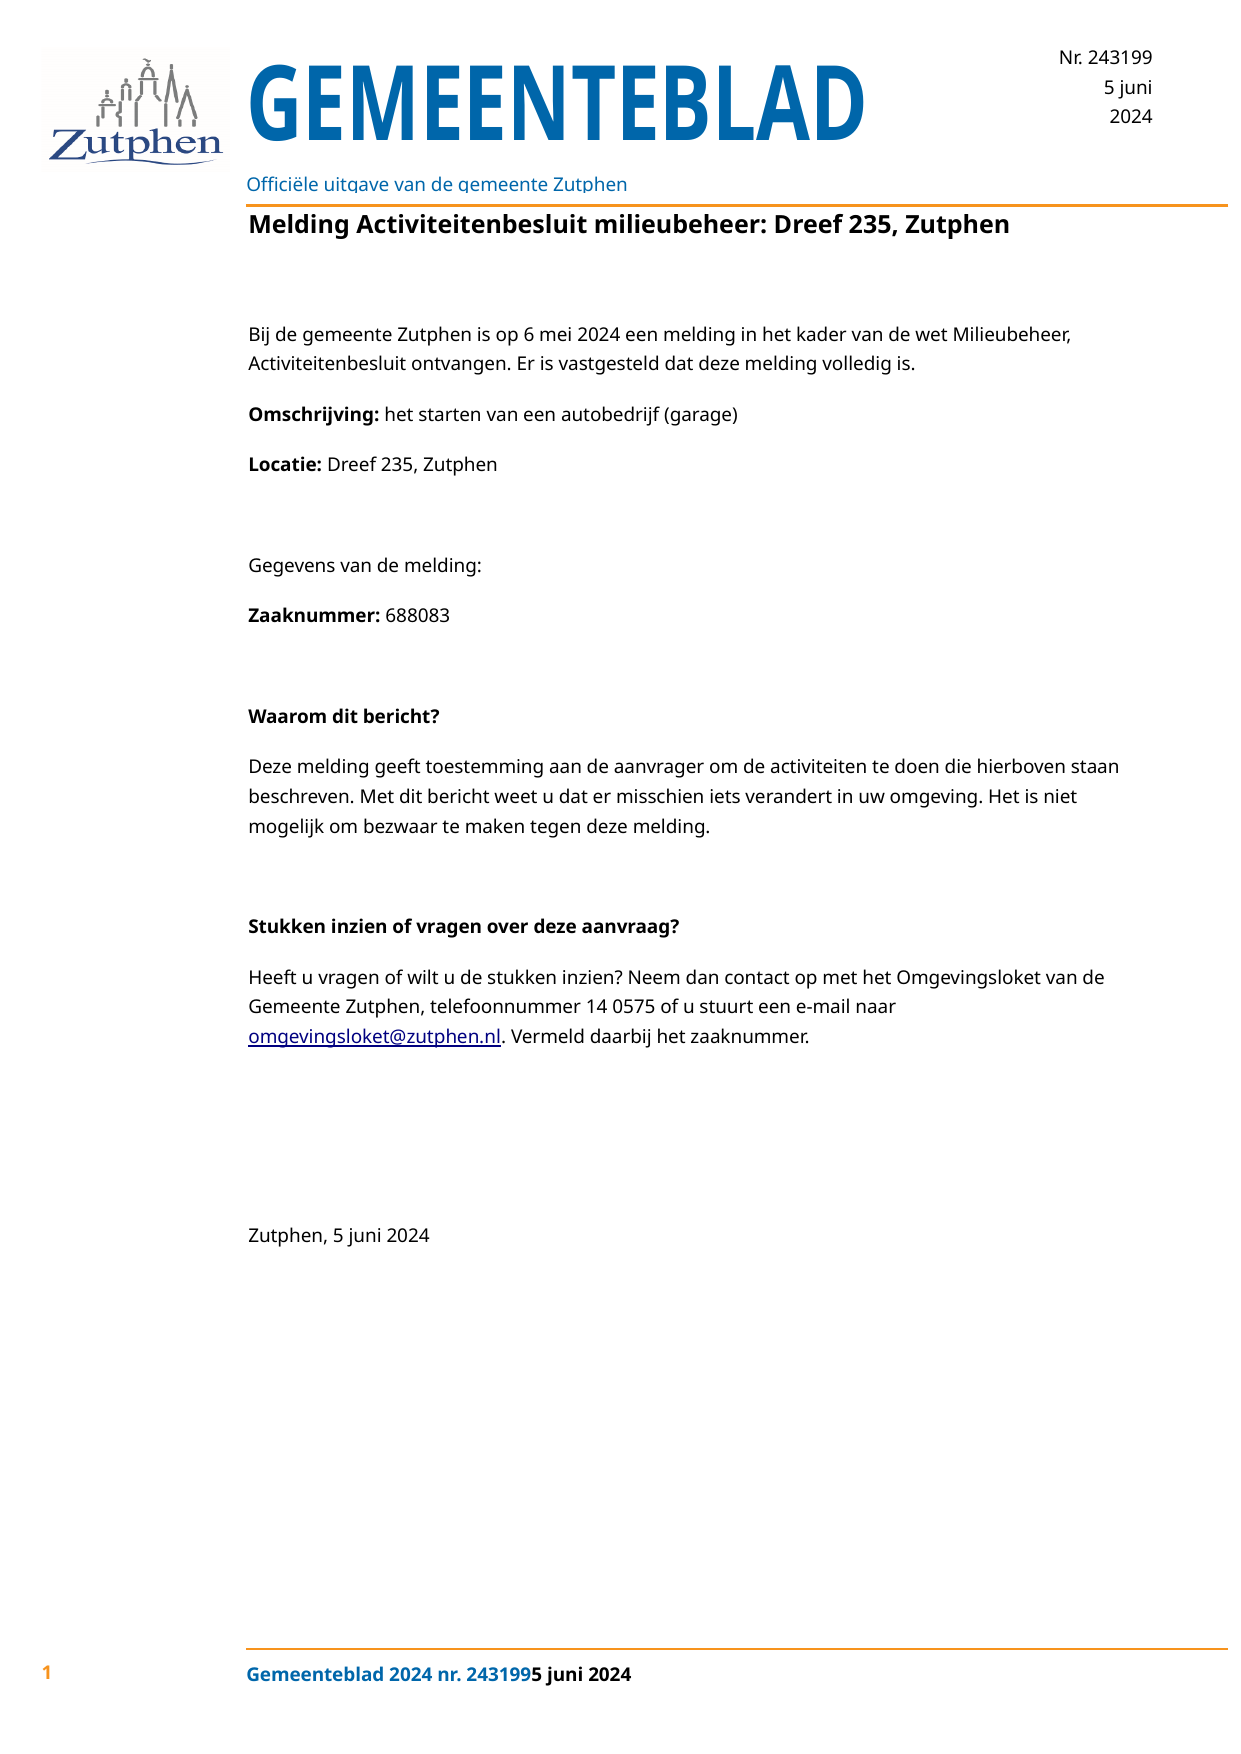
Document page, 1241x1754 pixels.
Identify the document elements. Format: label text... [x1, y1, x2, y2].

picture [41, 47, 231, 172]
text Melding Activiteitenbesluit milieubeheer: Dreef 235, Zutphen [248, 207, 1152, 241]
text Zaaknummer: 688083 [248, 602, 1152, 628]
text Bij de gemeente Zutphen is op 6 mei 2024 een melding in het kader van de wet Milieubeheer, Activiteitenbesluit ontvangen. Er is vastgesteld dat deze melding volledig is. [248, 321, 1152, 376]
text Gegevens van de melding: [248, 552, 1152, 578]
text Locatie: Dreef 235, Zutphen [248, 451, 1152, 477]
text Deze melding geeft toestemming aan de aanvrager om de activiteiten te doen die hierboven staan beschreven. Met dit bericht weet u dat er misschien iets verandert in uw omgeving. Het is niet mogelijk om bezwaar te maken tegen deze melding. [248, 754, 1152, 838]
text Zutphen, 5 juni 2024 [248, 1222, 1152, 1248]
text Omschrijving: het starten van een autobedrijf (garage) [248, 401, 1152, 426]
text Stukken inzien of vragen over deze aanvraag? [248, 914, 1152, 939]
text Waarom dit bericht? [248, 703, 1152, 729]
text Heeft u vragen of wilt u de stukken inzien? Neem dan contact op met het Omgevingsloket van de Gemeente Zutphen, telefoonnummer 14 0575 of u stuurt een e-mail naar omgevingsloket@zutphen.nl. Vermeld daarbij het zaaknummer. [248, 964, 1152, 1049]
